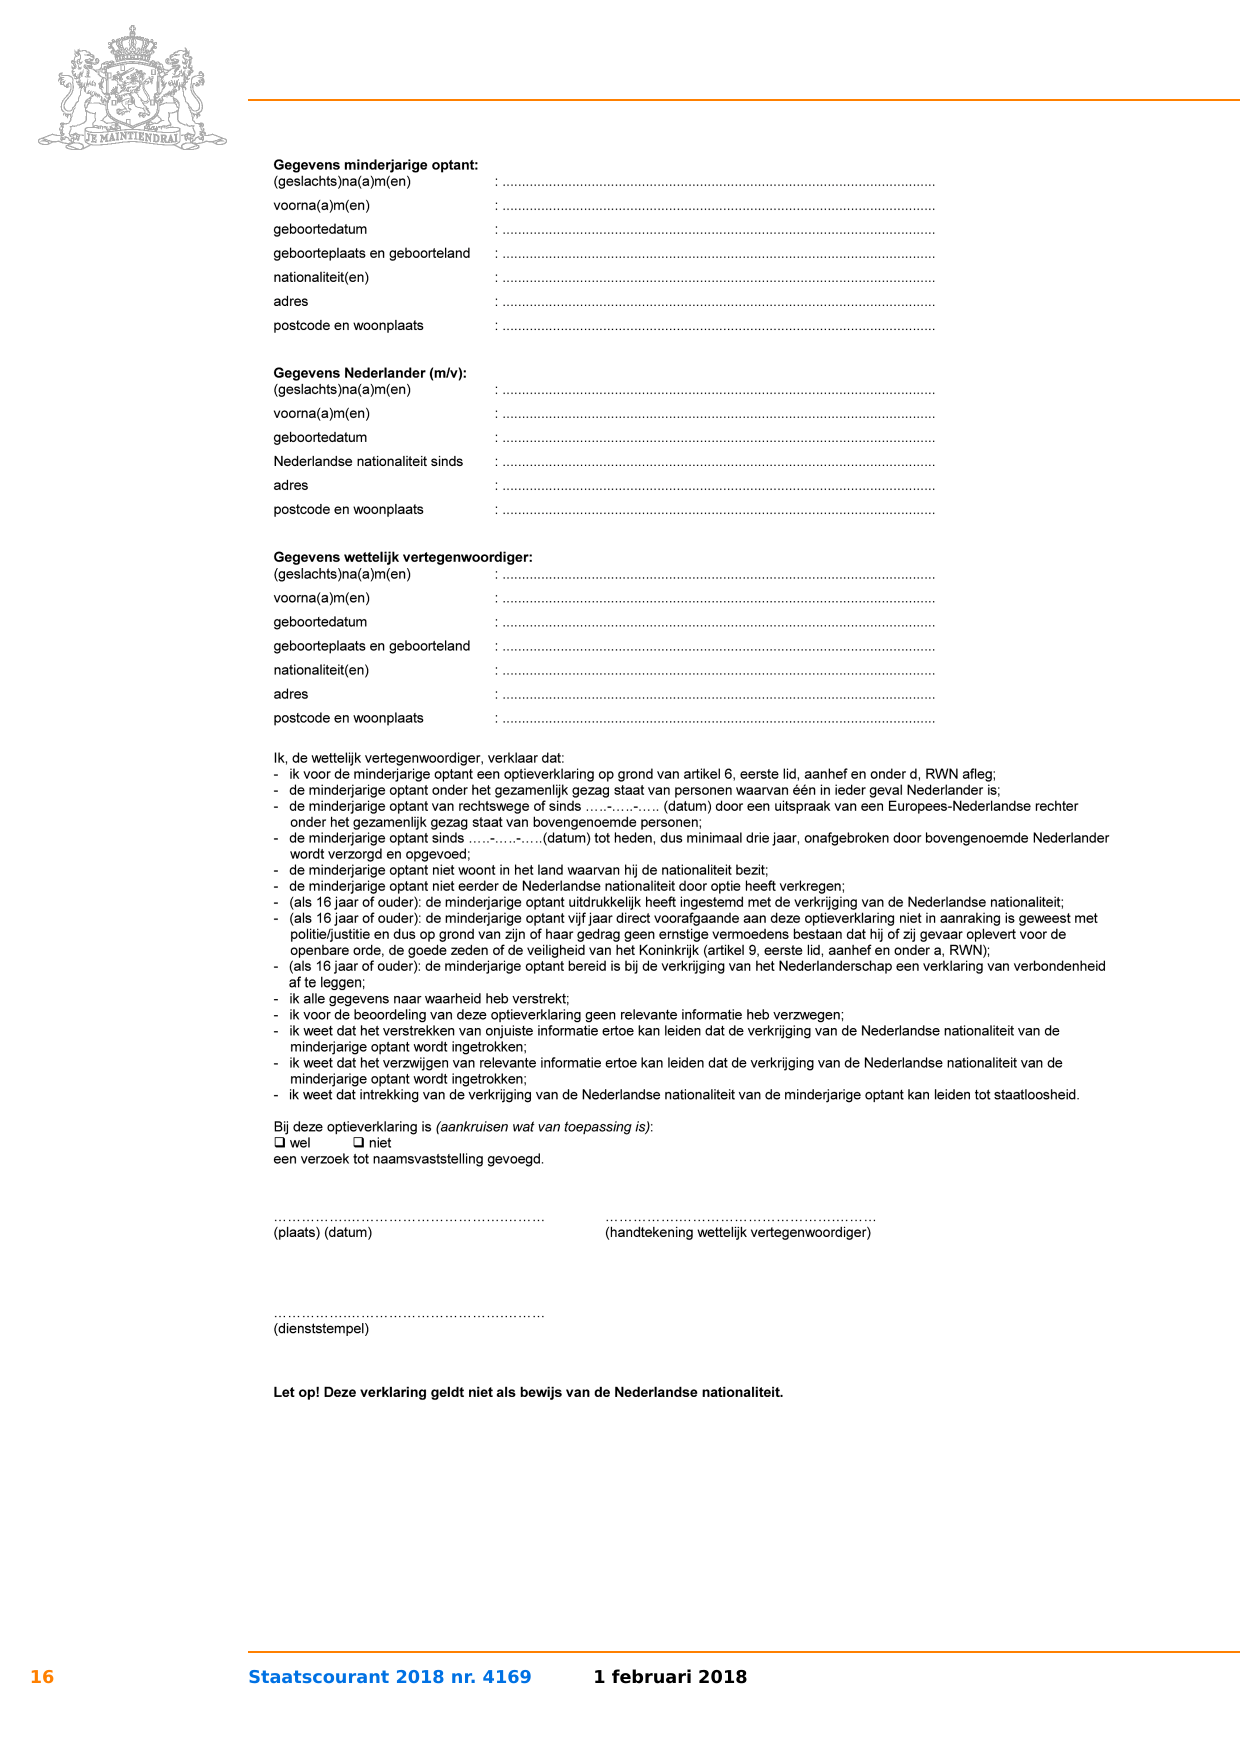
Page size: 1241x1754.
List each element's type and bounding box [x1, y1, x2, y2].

picture [248, 155, 1134, 1401]
picture [38, 25, 227, 150]
